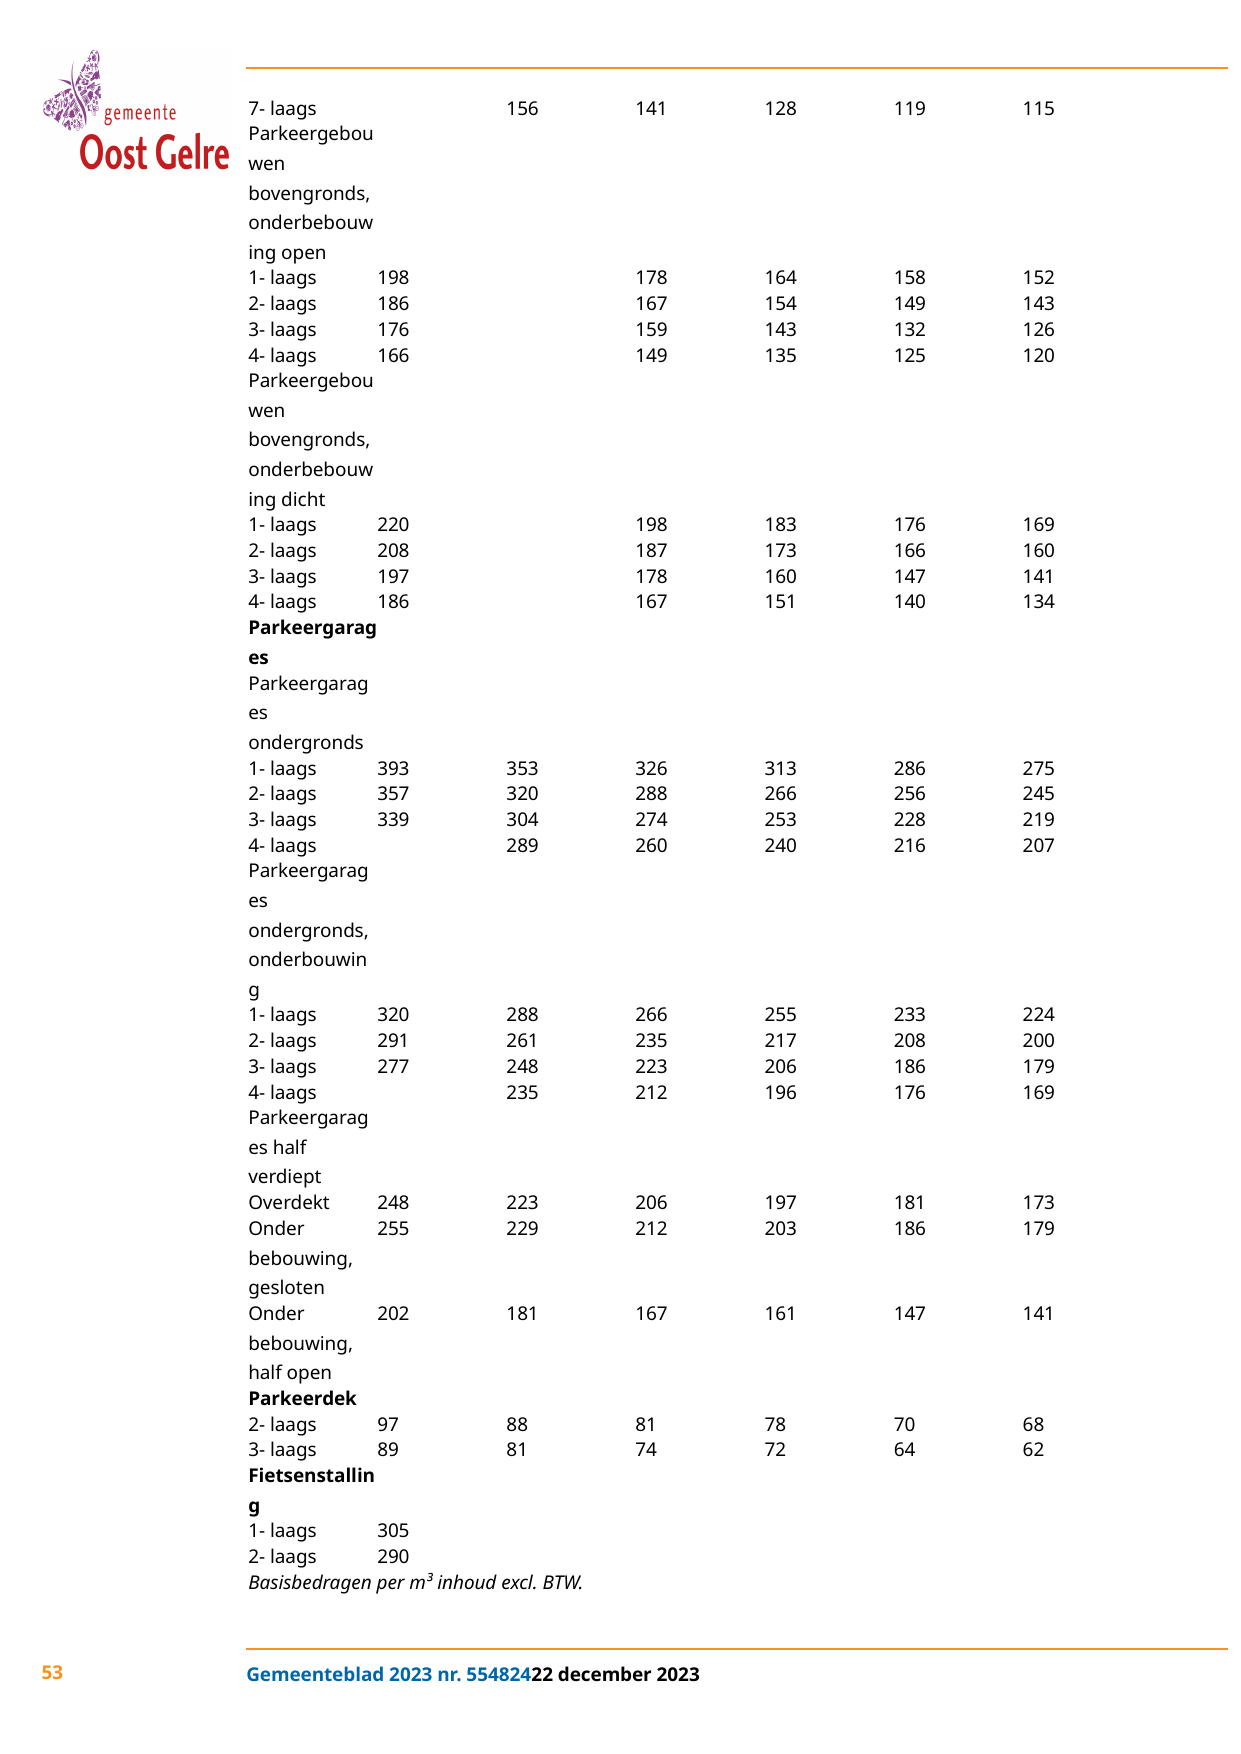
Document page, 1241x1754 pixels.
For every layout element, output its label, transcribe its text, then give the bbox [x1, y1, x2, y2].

table_cell 240 [764, 832, 893, 858]
table_cell 216 [894, 832, 1022, 858]
table_cell 141 [1023, 1300, 1152, 1385]
table_cell 169 [1023, 512, 1152, 537]
table_cell [635, 1385, 764, 1411]
table_cell [635, 615, 764, 670]
table_cell 181 [506, 1300, 635, 1385]
table_cell Parkeergebouwen bovengronds, onderbebouwing open [248, 121, 377, 264]
table_cell 154 [764, 290, 893, 316]
table_cell [764, 1105, 893, 1189]
table_cell 7- laags [248, 95, 377, 121]
table_cell [635, 858, 764, 1002]
table_cell 266 [764, 780, 893, 806]
table_cell 339 [377, 806, 506, 832]
table_cell 74 [635, 1436, 764, 1462]
table_cell [764, 121, 893, 264]
table_cell 173 [764, 537, 893, 563]
table_cell 207 [1023, 832, 1152, 858]
table_cell 2- laags [248, 1028, 377, 1053]
table_cell 208 [377, 537, 635, 563]
table_cell [377, 121, 506, 264]
table_cell 179 [1023, 1215, 1152, 1300]
table_cell 206 [635, 1190, 764, 1215]
table_cell 173 [1023, 1190, 1152, 1215]
table_cell 261 [506, 1028, 635, 1053]
table_cell [377, 1079, 506, 1104]
table_cell [377, 1385, 506, 1411]
table_cell [377, 368, 635, 512]
table_cell 223 [635, 1053, 764, 1079]
table_cell 305 [377, 1518, 1152, 1543]
table_cell [1023, 615, 1152, 670]
table_cell [506, 1105, 635, 1189]
table_cell 217 [764, 1028, 893, 1053]
table_cell 97 [377, 1411, 506, 1436]
table_cell 125 [894, 342, 1022, 367]
table_cell [764, 1462, 893, 1517]
table_cell 187 [635, 537, 764, 563]
table_cell 228 [894, 806, 1022, 832]
table_cell 289 [506, 832, 635, 858]
table_cell 156 [506, 95, 635, 121]
table_cell Parkeergarages [248, 615, 377, 670]
table_cell [894, 1462, 1022, 1517]
table_cell 159 [635, 316, 764, 342]
table_cell 248 [377, 1190, 506, 1215]
table_cell 245 [1023, 780, 1152, 806]
table_cell 274 [635, 806, 764, 832]
table_cell 212 [635, 1079, 764, 1104]
table_cell 62 [1023, 1436, 1152, 1462]
table_cell 1- laags [248, 1002, 377, 1027]
table_cell 2- laags [248, 780, 377, 806]
table_cell 3- laags [248, 1436, 377, 1462]
table_cell 72 [764, 1436, 893, 1462]
table_cell 2- laags [248, 537, 377, 563]
table_cell [764, 858, 893, 1002]
table_cell 183 [764, 512, 893, 537]
table_cell 223 [506, 1190, 635, 1215]
table_cell 266 [635, 1002, 764, 1027]
table_cell 176 [377, 316, 635, 342]
table_cell 202 [377, 1300, 506, 1385]
table_cell [377, 858, 506, 1002]
table_cell Onder bebouwing, half open [248, 1300, 377, 1385]
table_cell 229 [506, 1215, 635, 1300]
table_cell 196 [764, 1079, 893, 1104]
table_cell [377, 95, 506, 121]
table_cell [506, 670, 635, 755]
table_cell [506, 858, 635, 1002]
table_cell 181 [894, 1190, 1022, 1215]
table_cell Parkeergarages half verdiept [248, 1105, 377, 1189]
table_cell 2- laags [248, 1411, 377, 1436]
table_cell 220 [377, 512, 635, 537]
table_cell 64 [894, 1436, 1022, 1462]
table_cell Basisbedragen per m³ inhoud excl. BTW. [248, 1569, 893, 1595]
table_cell 143 [1023, 290, 1152, 316]
table_cell 277 [377, 1053, 506, 1079]
table_cell [635, 121, 764, 264]
table_cell 179 [1023, 1053, 1152, 1079]
table_cell 160 [1023, 537, 1152, 563]
table_cell [764, 1385, 893, 1411]
table_cell 4- laags [248, 1079, 377, 1104]
table_cell 88 [506, 1411, 635, 1436]
table_cell [894, 121, 1022, 264]
table_cell 152 [1023, 265, 1152, 290]
table_cell 206 [764, 1053, 893, 1079]
table_cell 3- laags [248, 563, 377, 589]
table_cell 1- laags [248, 1518, 377, 1543]
table_cell [635, 368, 764, 512]
table_cell [377, 1462, 506, 1517]
table_cell 304 [506, 806, 635, 832]
table_cell 200 [1023, 1028, 1152, 1053]
table_cell 70 [894, 1411, 1022, 1436]
table_cell 203 [764, 1215, 893, 1300]
table_cell 3- laags [248, 316, 377, 342]
table_cell [1023, 1105, 1152, 1189]
table_cell 288 [506, 1002, 635, 1027]
table_cell 176 [894, 512, 1022, 537]
table_cell 208 [894, 1028, 1022, 1053]
table_cell 147 [894, 1300, 1022, 1385]
table_cell 158 [894, 265, 1022, 290]
table_cell Fietsenstalling [248, 1462, 377, 1517]
table_cell 275 [1023, 755, 1152, 780]
table_cell 115 [1023, 95, 1152, 121]
table_cell [377, 670, 506, 755]
table_cell 291 [377, 1028, 506, 1053]
table_cell Parkeerdek [248, 1385, 377, 1411]
table_cell [506, 1385, 635, 1411]
table_cell 3- laags [248, 1053, 377, 1079]
table_cell 260 [635, 832, 764, 858]
table_cell [764, 615, 893, 670]
table_cell 160 [764, 563, 893, 589]
table_cell Parkeergarages ondergronds [248, 670, 377, 755]
table_cell 219 [1023, 806, 1152, 832]
table_cell 326 [635, 755, 764, 780]
table_cell 186 [894, 1215, 1022, 1300]
table_cell [1023, 1385, 1152, 1411]
table_cell [894, 615, 1022, 670]
table_cell 178 [635, 265, 764, 290]
table_cell 166 [377, 342, 635, 367]
table_cell 1- laags [248, 265, 377, 290]
table_cell 151 [764, 589, 893, 614]
table_cell [764, 368, 893, 512]
table_cell [1023, 1569, 1152, 1595]
table_cell 176 [894, 1079, 1022, 1104]
table_cell 235 [635, 1028, 764, 1053]
table_cell 248 [506, 1053, 635, 1079]
table_cell [894, 1569, 1022, 1595]
table_cell [1023, 368, 1152, 512]
table_cell [377, 615, 635, 670]
table_cell 167 [635, 589, 764, 614]
table_cell [377, 1105, 506, 1189]
table_cell Onder bebouwing, gesloten [248, 1215, 377, 1300]
picture [41, 47, 231, 172]
table_cell 141 [635, 95, 764, 121]
table_cell [1023, 1462, 1152, 1517]
table_cell 149 [635, 342, 764, 367]
table_cell 255 [377, 1215, 506, 1300]
table_cell 286 [894, 755, 1022, 780]
table_cell Parkeergarages ondergronds, onderbouwing [248, 858, 377, 1002]
table_cell 2- laags [248, 1543, 377, 1569]
table_cell 4- laags [248, 832, 377, 858]
table_cell 1- laags [248, 512, 377, 537]
table_cell 147 [894, 563, 1022, 589]
table_cell [764, 670, 893, 755]
table_cell 135 [764, 342, 893, 367]
table_cell 167 [635, 290, 764, 316]
table_cell 313 [764, 755, 893, 780]
table_cell 197 [764, 1190, 893, 1215]
table_cell 178 [635, 563, 764, 589]
table_cell 320 [506, 780, 635, 806]
table_cell [635, 670, 764, 755]
table_cell 166 [894, 537, 1022, 563]
table_cell 143 [764, 316, 893, 342]
table_cell [1023, 858, 1152, 1002]
table_cell 186 [377, 290, 635, 316]
table_cell 78 [764, 1411, 893, 1436]
table_cell 120 [1023, 342, 1152, 367]
table_cell [1023, 670, 1152, 755]
table_cell 140 [894, 589, 1022, 614]
table_cell 233 [894, 1002, 1022, 1027]
table_cell 4- laags [248, 589, 377, 614]
table_cell [894, 670, 1022, 755]
table_cell 141 [1023, 563, 1152, 589]
table_cell 288 [635, 780, 764, 806]
table_cell [635, 1105, 764, 1189]
table_cell 256 [894, 780, 1022, 806]
table_cell 212 [635, 1215, 764, 1300]
table_cell Overdekt [248, 1190, 377, 1215]
table_cell 186 [377, 589, 635, 614]
table_cell 2- laags [248, 290, 377, 316]
table_cell 290 [377, 1543, 1152, 1569]
table_cell 393 [377, 755, 506, 780]
table_cell [506, 1462, 635, 1517]
table_cell 68 [1023, 1411, 1152, 1436]
table_cell 81 [635, 1411, 764, 1436]
table_cell 320 [377, 1002, 506, 1027]
table_cell [894, 858, 1022, 1002]
table_cell 224 [1023, 1002, 1152, 1027]
table_cell 198 [635, 512, 764, 537]
table_cell 353 [506, 755, 635, 780]
table_cell 149 [894, 290, 1022, 316]
table_cell 161 [764, 1300, 893, 1385]
table_cell [894, 368, 1022, 512]
table_cell 3- laags [248, 806, 377, 832]
table_cell [506, 121, 635, 264]
table_cell 89 [377, 1436, 506, 1462]
table_cell 255 [764, 1002, 893, 1027]
table_cell 126 [1023, 316, 1152, 342]
table_cell [635, 1462, 764, 1517]
table_cell 186 [894, 1053, 1022, 1079]
table_cell Parkeergebouwen bovengronds, onderbebouwing dicht [248, 368, 377, 512]
table_cell 119 [894, 95, 1022, 121]
table_cell 81 [506, 1436, 635, 1462]
table_cell 1- laags [248, 755, 377, 780]
table_cell [894, 1105, 1022, 1189]
table_cell 235 [506, 1079, 635, 1104]
table_cell [1023, 121, 1152, 264]
table_cell 253 [764, 806, 893, 832]
table_cell 169 [1023, 1079, 1152, 1104]
table_cell 198 [377, 265, 635, 290]
table_cell 167 [635, 1300, 764, 1385]
table_cell 4- laags [248, 342, 377, 367]
table_cell 132 [894, 316, 1022, 342]
table_cell 128 [764, 95, 893, 121]
table_cell 197 [377, 563, 635, 589]
table_cell [377, 832, 506, 858]
table_cell 134 [1023, 589, 1152, 614]
table_cell 357 [377, 780, 506, 806]
table_cell 164 [764, 265, 893, 290]
table_cell [894, 1385, 1022, 1411]
